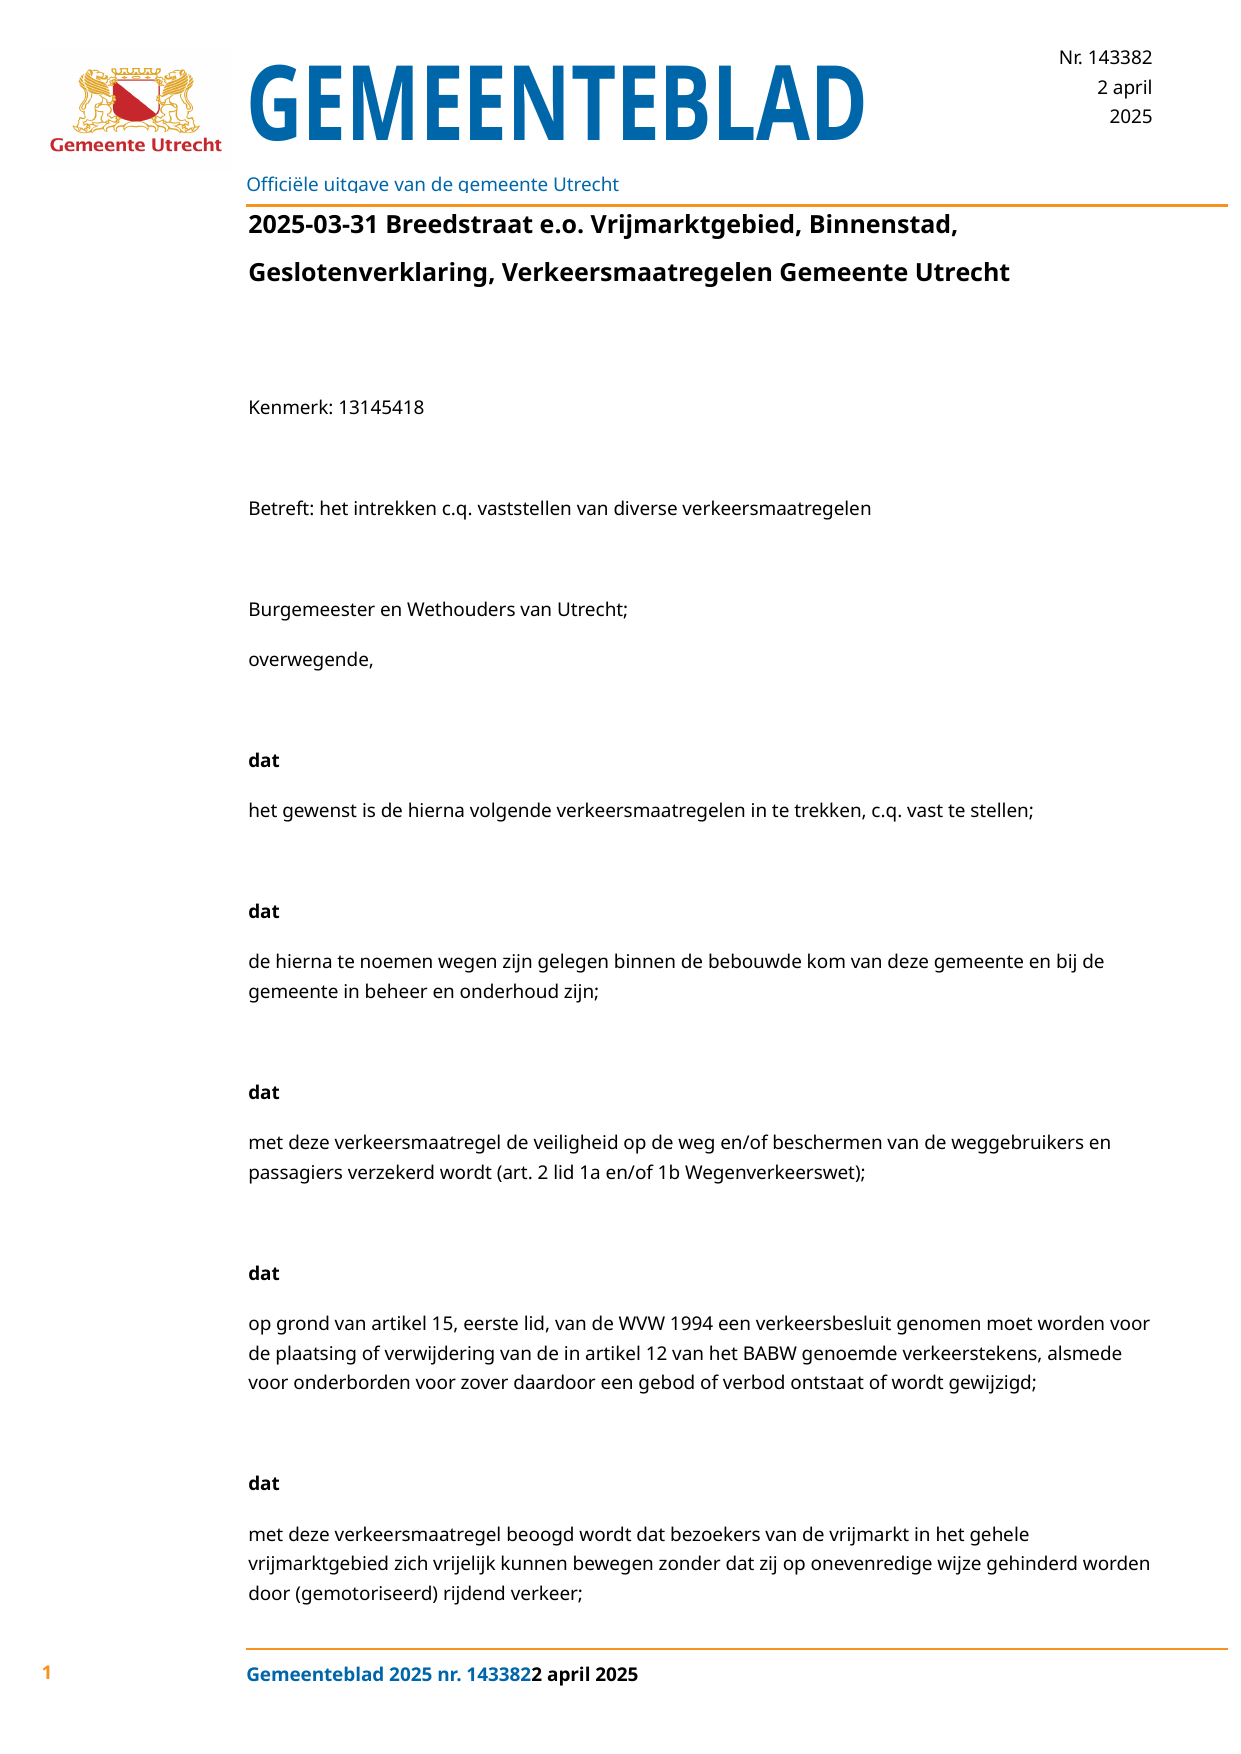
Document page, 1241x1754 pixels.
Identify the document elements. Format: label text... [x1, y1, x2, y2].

text Kenmerk: 13145418 [248, 394, 1152, 420]
text met deze verkeersmaatregel de veiligheid op de weg en/of beschermen van de weggebruikers en passagiers verzekerd wordt (art. 2 lid 1a en/of 1b Wegenverkeerswet); [248, 1129, 1152, 1185]
text dat [248, 1079, 1152, 1105]
picture [41, 47, 231, 172]
text dat [248, 898, 1152, 924]
text overwegende, [248, 646, 1152, 672]
text 2025-03-31 Breedstraat e.o. Vrijmarktgebied, Binnenstad, Geslotenverklaring, Verkeersmaatregelen Gemeente Utrecht [248, 207, 1152, 288]
text Burgemeester en Wethouders van Utrecht; [248, 596, 1152, 621]
text Betreft: het intrekken c.q. vaststellen van diverse verkeersmaatregelen [248, 495, 1152, 521]
text op grond van artikel 15, eerste lid, van de WVW 1994 een verkeersbesluit genomen moet worden voor de plaatsing of verwijdering van de in artikel 12 van het BABW genoemde verkeerstekens, alsmede voor onderborden voor zover daardoor een gebod of verbod ontstaat of wordt gewijzigd; [248, 1310, 1152, 1395]
text de hierna te noemen wegen zijn gelegen binnen de bebouwde kom van deze gemeente en bij de gemeente in beheer en onderhoud zijn; [248, 949, 1152, 1004]
text het gewenst is de hierna volgende verkeersmaatregelen in te trekken, c.q. vast te stellen; [248, 797, 1152, 823]
text met deze verkeersmaatregel beoogd wordt dat bezoekers van de vrijmarkt in het gehele vrijmarktgebied zich vrijelijk kunnen bewegen zonder dat zij op onevenredige wijze gehinderd worden door (gemotoriseerd) rijdend verkeer; [248, 1521, 1152, 1606]
text dat [248, 1260, 1152, 1286]
text dat [248, 747, 1152, 773]
text dat [248, 1470, 1152, 1496]
